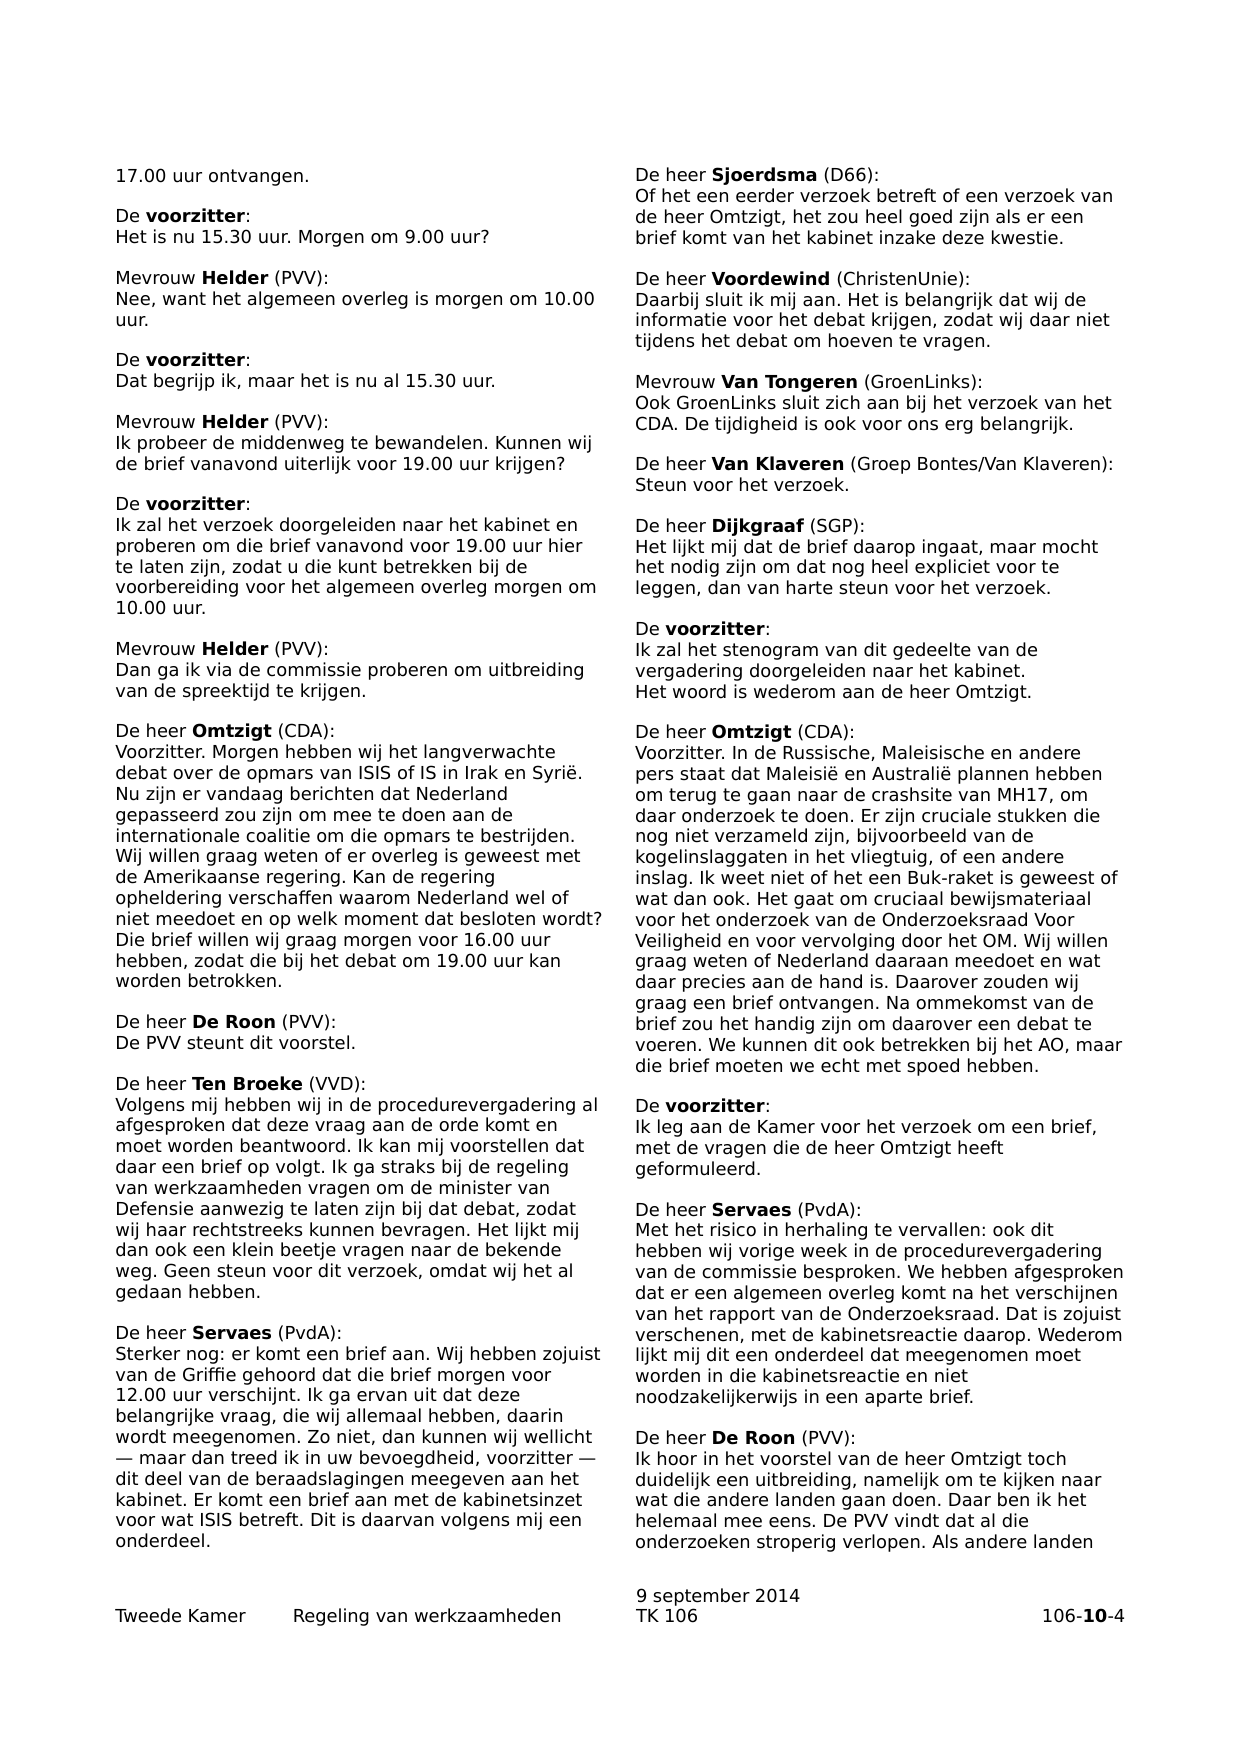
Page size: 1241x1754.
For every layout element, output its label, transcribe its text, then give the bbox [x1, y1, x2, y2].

text Dan ga ik via de commissie proberen om uitbreiding van de spreektijd te krijgen. [115, 660, 605, 701]
text Ik hoor in het voorstel van de heer Omtzigt toch duidelijk een uitbreiding, namelijk om te kijken naar wat die andere landen gaan doen. Daar ben ik het helemaal mee eens. De PVV vindt dat al die onderzoeken stroperig verlopen. Als andere landen [635, 1448, 1125, 1553]
text De heer Voordewind (ChristenUnie): [635, 268, 1125, 289]
text Ik leg aan de Kamer voor het verzoek om een brief, met de vragen die de heer Omtzigt heeft geformuleerd. [635, 1117, 1125, 1179]
text De voorzitter: [635, 619, 1125, 640]
text Dat begrijp ik, maar het is nu al 15.30 uur. [115, 371, 605, 392]
text De voorzitter: [115, 206, 605, 227]
text De heer Van Klaveren (Groep Bontes/Van Klaveren): [635, 454, 1125, 475]
text Mevrouw Helder (PVV): [115, 639, 605, 660]
text 17.00 uur ontvangen. [115, 165, 605, 186]
text Daarbij sluit ik mij aan. Het is belangrijk dat wij de informatie voor het debat krijgen, zodat wij daar niet tijdens het debat om hoeven te vragen. [635, 289, 1125, 352]
text De heer Omtzigt (CDA): [115, 721, 605, 742]
text De heer Sjoerdsma (D66): [635, 165, 1125, 186]
text Met het risico in herhaling te vervallen: ook dit hebben wij vorige week in de procedurevergadering van de commissie besproken. We hebben afgesproken dat er een algemeen overleg komt na het verschijnen van het rapport van de Onderzoeksraad. Dat is zojuist verschenen, met de kabinetsreactie daarop. Wederom lijkt mij dit een onderdeel dat meegenomen moet worden in die kabinetsreactie en niet noodzakelijkerwijs in een aparte brief. [635, 1220, 1125, 1408]
text De heer Omtzigt (CDA): [635, 722, 1125, 743]
text De voorzitter: [635, 1096, 1125, 1117]
text De heer Ten Broeke (VVD): [115, 1074, 605, 1094]
text Ik probeer de middenweg te bewandelen. Kunnen wij de brief vanavond uiterlijk voor 19.00 uur krijgen? [115, 432, 605, 474]
text Mevrouw Helder (PVV): [115, 412, 605, 432]
text Het is nu 15.30 uur. Morgen om 9.00 uur? [115, 227, 605, 248]
text Of het een eerder verzoek betreft of een verzoek van de heer Omtzigt, het zou heel goed zijn als er een brief komt van het kabinet inzake deze kwestie. [635, 186, 1125, 248]
text Nee, want het algemeen overleg is morgen om 10.00 uur. [115, 288, 605, 330]
text De heer De Roon (PVV): [115, 1012, 605, 1033]
text De heer De Roon (PVV): [635, 1428, 1125, 1448]
text Steun voor het verzoek. [635, 475, 1125, 496]
text Het lijkt mij dat de brief daarop ingaat, maar mocht het nodig zijn om dat nog heel expliciet voor te leggen, dan van harte steun voor het verzoek. [635, 536, 1125, 599]
text De PVV steunt dit voorstel. [115, 1033, 605, 1054]
text De heer Servaes (PvdA): [635, 1199, 1125, 1220]
text Mevrouw Helder (PVV): [115, 268, 605, 288]
text Voorzitter. In de Russische, Maleisische en andere pers staat dat Maleisië en Australië plannen hebben om terug te gaan naar de crashsite van MH17, om daar onderzoek te doen. Er zijn cruciale stukken die nog niet verzameld zijn, bijvoorbeeld van de kogelinslaggaten in het vliegtuig, of een andere inslag. Ik weet niet of het een Buk-raket is geweest of wat dan ook. Het gaat om cruciaal bewijsmateriaal voor het onderzoek van de Onderzoeksraad Voor Veiligheid en voor vervolging door het OM. Wij willen graag weten of Nederland daaraan meedoet en wat daar precies aan de hand is. Daarover zouden wij graag een brief ontvangen. Na ommekomst van de brief zou het handig zijn om daarover een debat te voeren. We kunnen dit ook betrekken bij het AO, maar die brief moeten we echt met spoed hebben. [635, 743, 1125, 1076]
text De heer Servaes (PvdA): [115, 1323, 605, 1343]
text Ook GroenLinks sluit zich aan bij het verzoek van het CDA. De tijdigheid is ook voor ons erg belangrijk. [635, 392, 1125, 434]
text Volgens mij hebben wij in de procedurevergadering al afgesproken dat deze vraag aan de orde komt en moet worden beantwoord. Ik kan mij voorstellen dat daar een brief op volgt. Ik ga straks bij de regeling van werkzaamheden vragen om de minister van Defensie aanwezig te laten zijn bij dat debat, zodat wij haar rechtstreeks kunnen bevragen. Het lijkt mij dan ook een klein beetje vragen naar de bekende weg. Geen steun voor dit verzoek, omdat wij het al gedaan hebben. [115, 1094, 605, 1303]
text Voorzitter. Morgen hebben wij het langverwachte debat over de opmars van ISIS of IS in Irak en Syrië. Nu zijn er vandaag berichten dat Nederland gepasseerd zou zijn om mee te doen aan de internationale coalitie om die opmars te bestrijden. Wij willen graag weten of er overleg is geweest met de Amerikaanse regering. Kan de regering opheldering verschaffen waarom Nederland wel of niet meedoet en op welk moment dat besloten wordt? Die brief willen wij graag morgen voor 16.00 uur hebben, zodat die bij het debat om 19.00 uur kan worden betrokken. [115, 742, 605, 992]
text Sterker nog: er komt een brief aan. Wij hebben zojuist van de Griffie gehoord dat die brief morgen voor 12.00 uur verschijnt. Ik ga ervan uit dat deze belangrijke vraag, die wij allemaal hebben, daarin wordt meegenomen. Zo niet, dan kunnen wij wellicht — maar dan treed ik in uw bevoegdheid, voorzitter — dit deel van de beraadslagingen meegeven aan het kabinet. Er komt een brief aan met de kabinetsinzet voor wat ISIS betreft. Dit is daarvan volgens mij een onderdeel. [115, 1343, 605, 1552]
text De heer Dijkgraaf (SGP): [635, 516, 1125, 536]
text Mevrouw Van Tongeren (GroenLinks): [635, 372, 1125, 392]
text Het woord is wederom aan de heer Omtzigt. [635, 681, 1125, 702]
text Ik zal het stenogram van dit gedeelte van de vergadering doorgeleiden naar het kabinet. [635, 640, 1125, 681]
text Ik zal het verzoek doorgeleiden naar het kabinet en proberen om die brief vanavond voor 19.00 uur hier te laten zijn, zodat u die kunt betrekken bij de voorbereiding voor het algemeen overleg morgen om 10.00 uur. [115, 515, 605, 619]
text De voorzitter: [115, 350, 605, 371]
text De voorzitter: [115, 494, 605, 515]
